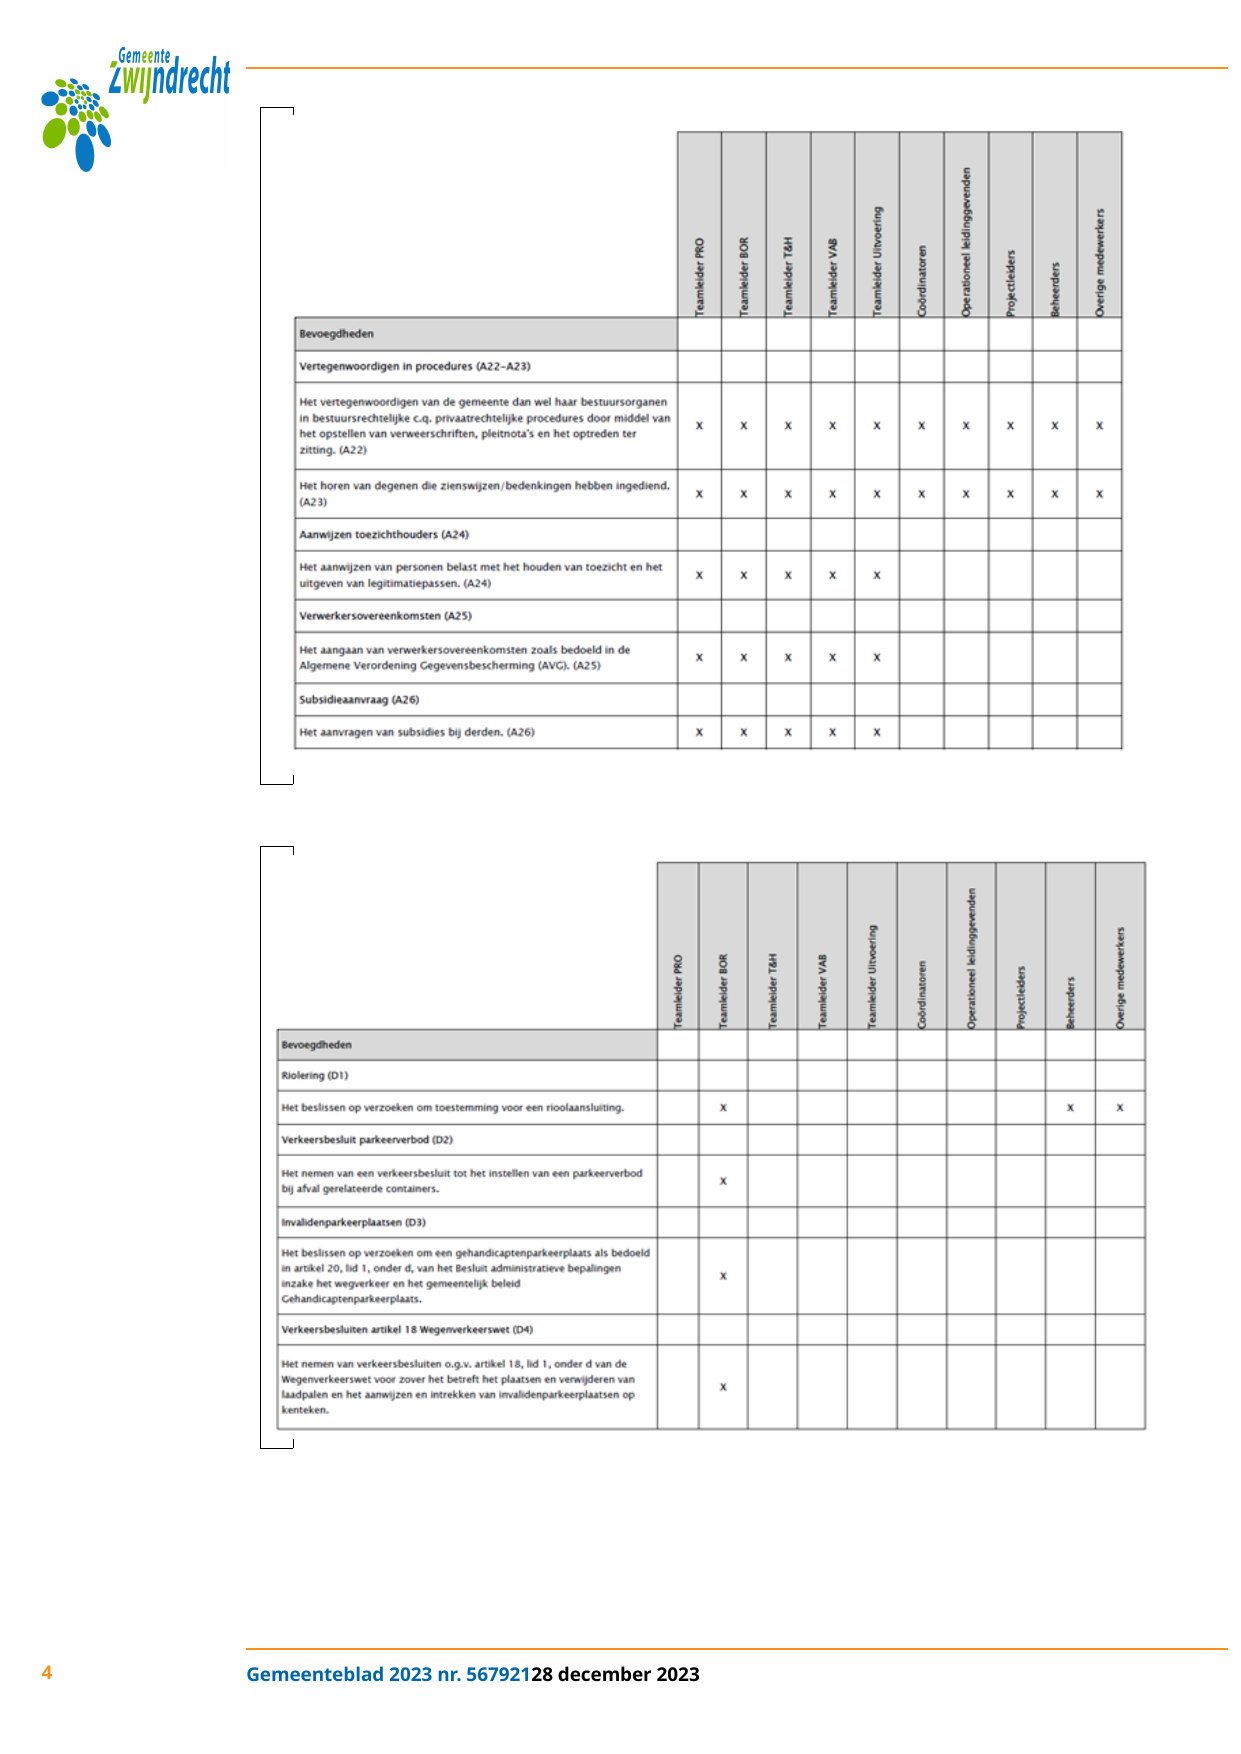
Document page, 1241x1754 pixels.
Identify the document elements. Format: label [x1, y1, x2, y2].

picture [268, 115, 1155, 775]
picture [268, 855, 1155, 1439]
picture [41, 47, 231, 172]
